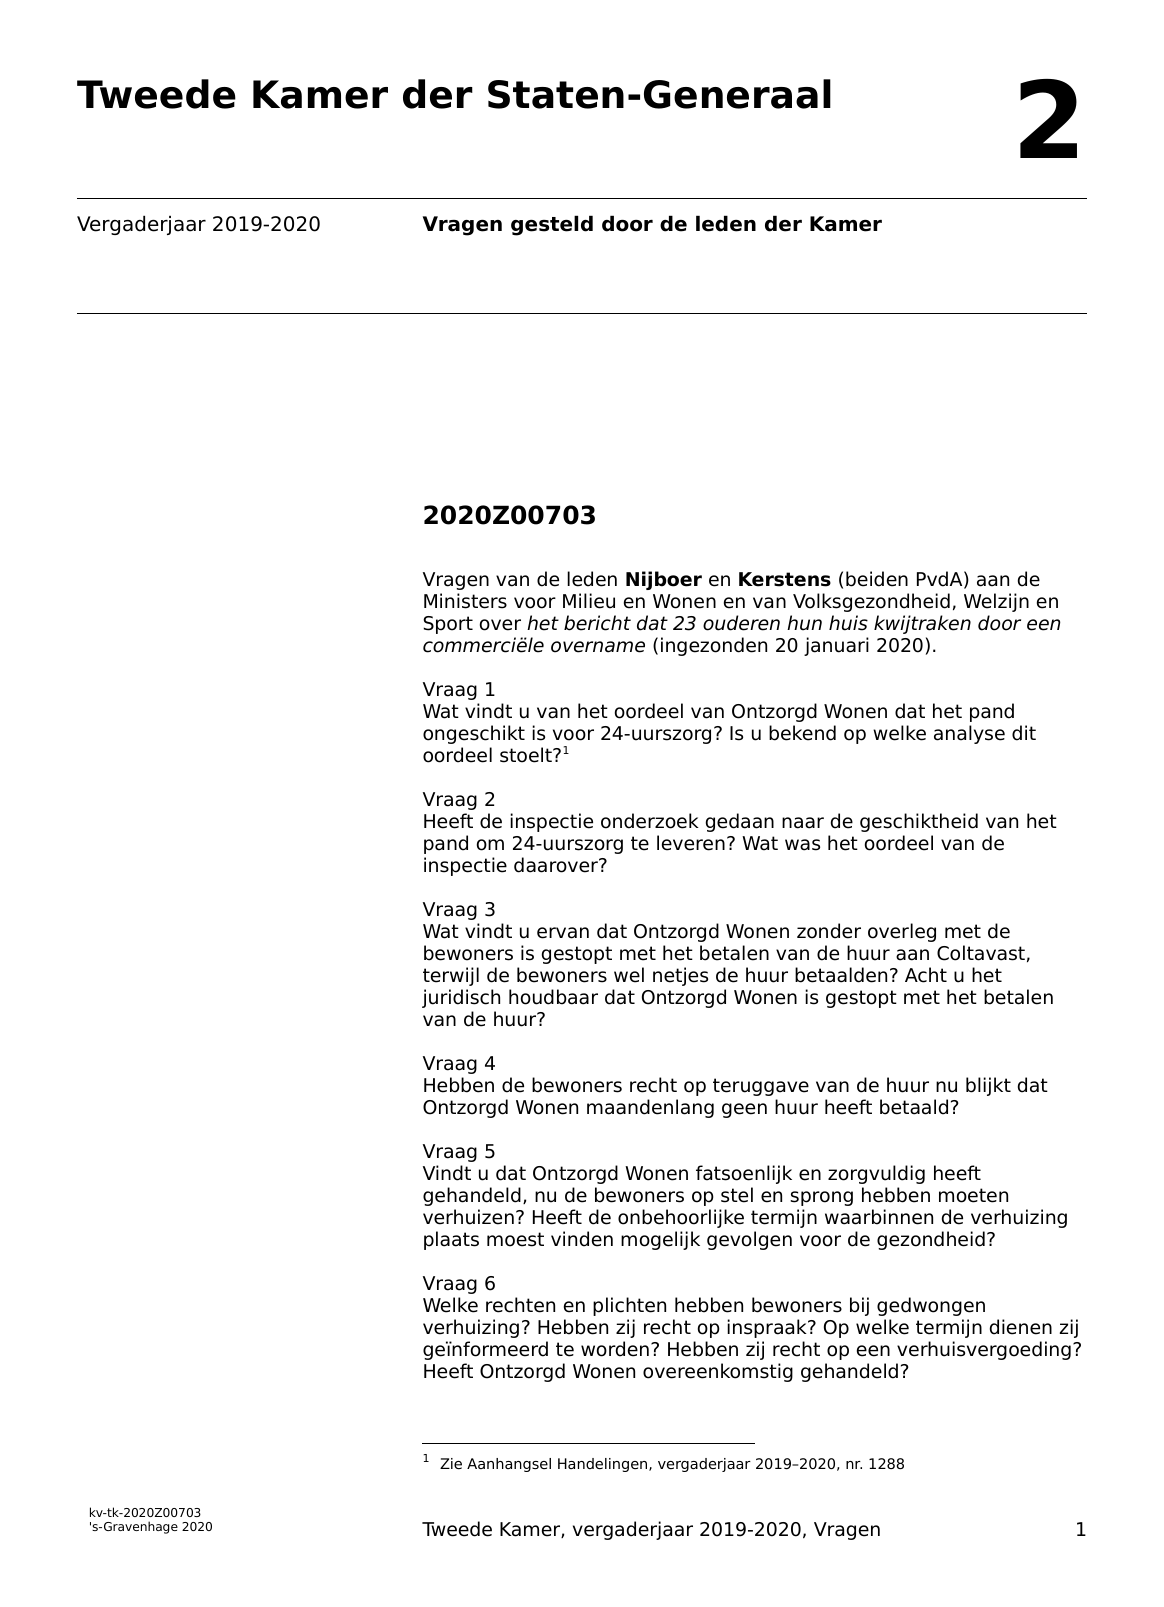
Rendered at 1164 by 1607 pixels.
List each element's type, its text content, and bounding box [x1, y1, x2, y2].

text Vraag 1 [422, 679, 1087, 701]
table_header 2 [886, 59, 1087, 198]
text Hebben de bewoners recht op teruggave van de huur nu blijkt dat Ontzorgd Wonen maandenlang geen huur heeft betaald? [422, 1075, 1087, 1119]
text Vragen van de leden Nijboer en Kerstens (beiden PvdA) aan de Ministers voor Milieu en Wonen en van Volksgezondheid, Welzijn en Sport over het bericht dat 23 ouderen hun huis kwijtraken door een commerciële overname (ingezonden 20 januari 2020). [422, 569, 1087, 657]
table_header Tweede Kamer der Staten-Generaal [77, 59, 886, 198]
text 2020Z00703 [422, 501, 1087, 531]
text Welke rechten en plichten hebben bewoners bij gedwongen verhuizing? Hebben zij recht op inspraak? Op welke termijn dienen zij geïnformeerd te worden? Hebben zij recht op een verhuisvergoeding? Heeft Ontzorgd Wonen overeenkomstig gehandeld? [422, 1295, 1087, 1383]
text kv-tk-2020Z00703 [88, 1506, 323, 1520]
text Vraag 5 [422, 1141, 1087, 1163]
text Vindt u dat Ontzorgd Wonen fatsoenlijk en zorgvuldig heeft gehandeld, nu de bewoners op stel en sprong hebben moeten verhuizen? Heeft de onbehoorlijke termijn waarbinnen de verhuizing plaats moest vinden mogelijk gevolgen voor de gezondheid? [422, 1163, 1087, 1251]
text Vraag 6 [422, 1273, 1087, 1295]
text Heeft de inspectie onderzoek gedaan naar de geschiktheid van het pand om 24-uurszorg te leveren? Wat was het oordeel van de inspectie daarover? [422, 811, 1087, 877]
text Wat vindt u ervan dat Ontzorgd Wonen zonder overleg met de bewoners is gestopt met het betalen van de huur aan Coltavast, terwijl de bewoners wel netjes de huur betaalden? Acht u het juridisch houdbaar dat Ontzorgd Wonen is gestopt met het betalen van de huur? [422, 921, 1087, 1031]
text Vraag 3 [422, 899, 1087, 921]
table_cell Vragen gesteld door de leden der Kamer [422, 199, 1087, 313]
text Wat vindt u van het oordeel van Ontzorgd Wonen dat het pand ongeschikt is voor 24-uurszorg? Is u bekend op welke analyse dit oordeel stoelt? [422, 701, 1087, 767]
text Vraag 4 [422, 1053, 1087, 1075]
table_cell Vergaderjaar 2019-2020 [77, 199, 422, 313]
text Vraag 2 [422, 789, 1087, 811]
text Zie Aanhangsel Handelingen, vergaderjaar 2019–2020, nr. 1288 [422, 1452, 1087, 1474]
text 's-Gravenhage 2020 [88, 1520, 323, 1534]
